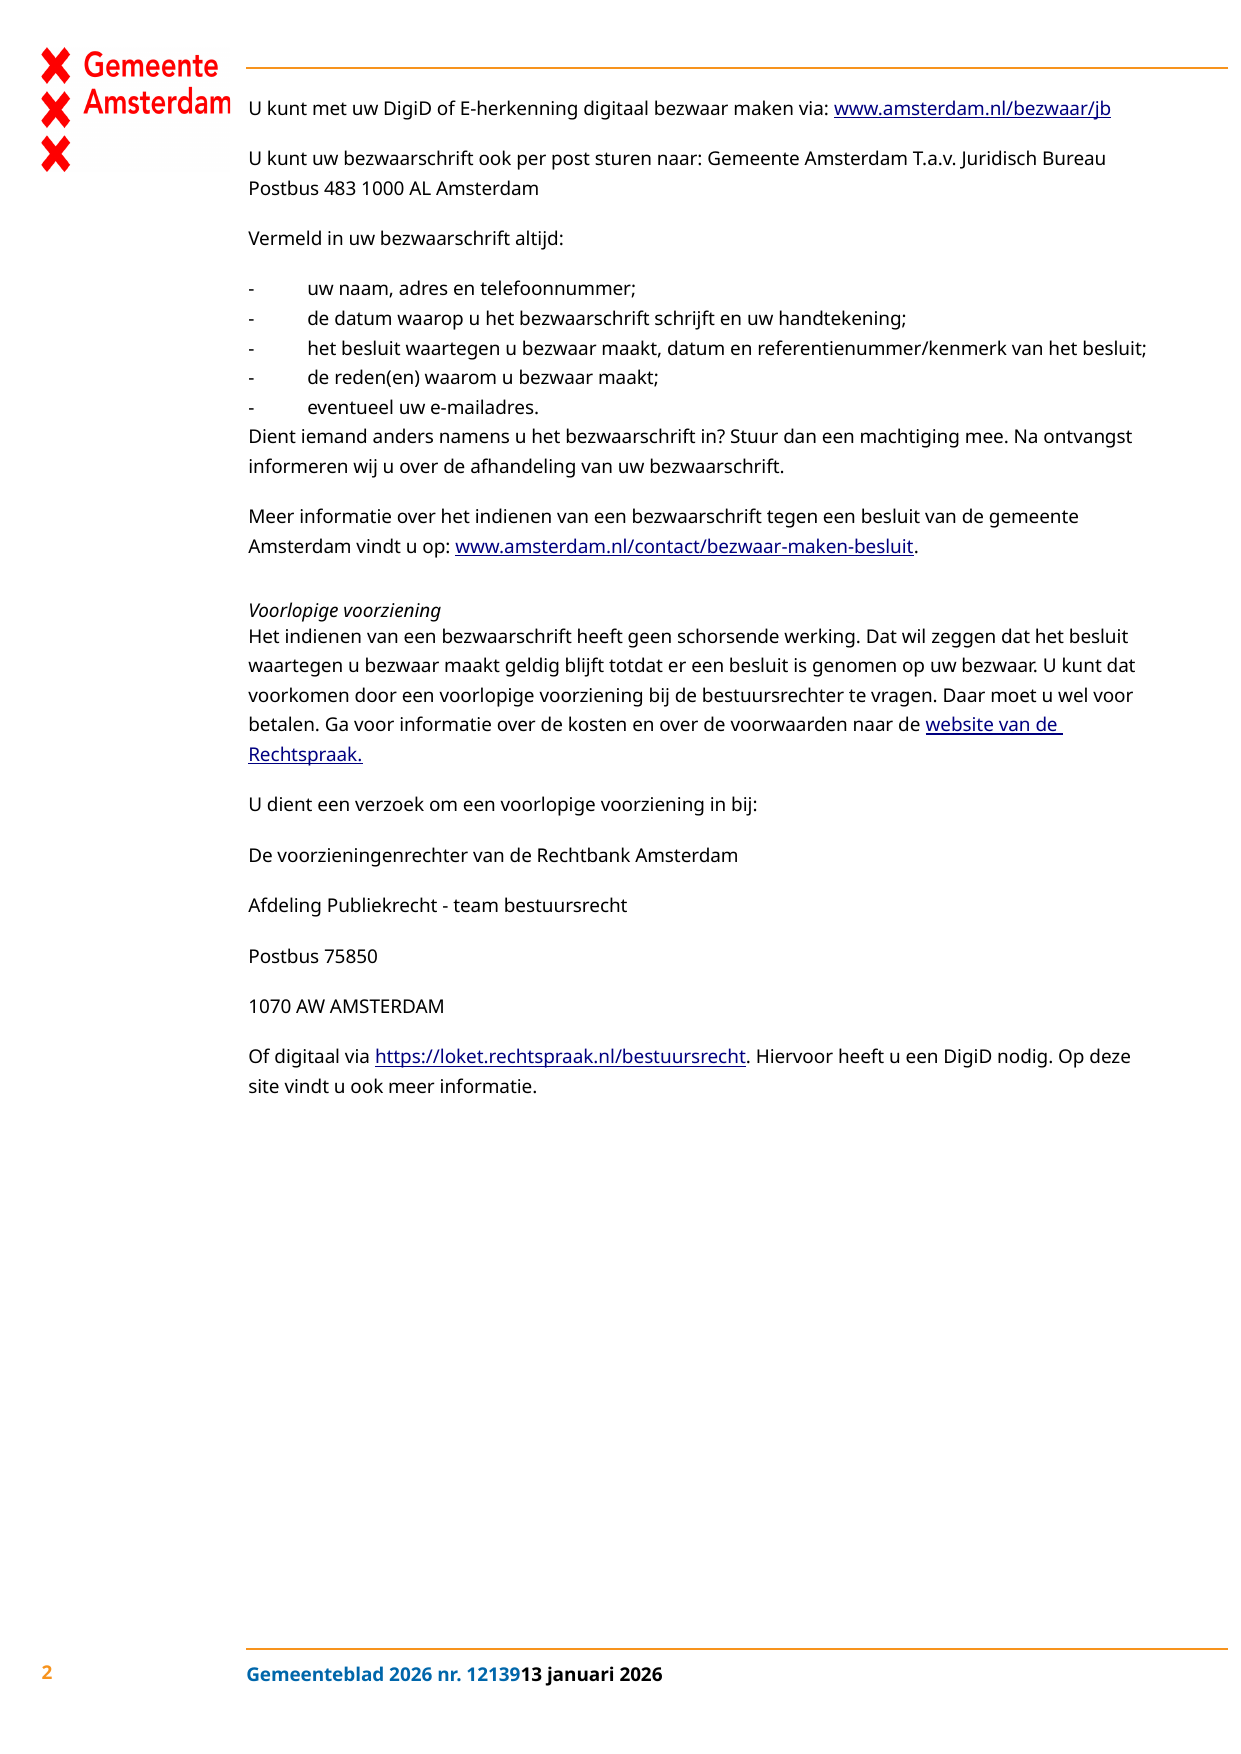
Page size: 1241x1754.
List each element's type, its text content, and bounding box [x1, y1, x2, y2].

list de reden(en) waarom u bezwaar maakt; [248, 364, 1152, 390]
text Voorlopige voorziening [248, 597, 1152, 623]
text U kunt uw bezwaarschrift ook per post sturen naar: Gemeente Amsterdam T.a.v. Juridisch Bureau Postbus 483 1000 AL Amsterdam [248, 145, 1152, 201]
text Vermeld in uw bezwaarschrift altijd: [248, 225, 1152, 251]
list uw naam, adres en telefoonnummer; [248, 276, 1152, 301]
list eventueel uw e-mailadres. [248, 394, 1152, 420]
text Postbus 75850 [248, 943, 1152, 968]
text 1070 AW AMSTERDAM [248, 993, 1152, 1019]
text U kunt met uw DigiD of E-herkenning digitaal bezwaar maken via: www.amsterdam.nl/bezwaar/jb [248, 95, 1152, 121]
text U dient een verzoek om een voorlopige voorziening in bij: [248, 792, 1152, 817]
list de datum waarop u het bezwaarschrift schrijft en uw handtekening; [248, 305, 1152, 331]
text Meer informatie over het indienen van een bezwaarschrift tegen een besluit van de gemeente Amsterdam vindt u op: www.amsterdam.nl/contact/bezwaar-maken-besluit. [248, 503, 1152, 559]
text De voorzieningenrechter van de Rechtbank Amsterdam [248, 842, 1152, 868]
picture [41, 47, 231, 172]
text Het indienen van een bezwaarschrift heeft geen schorsende werking. Dat wil zeggen dat het besluit waartegen u bezwaar maakt geldig blijft totdat er een besluit is genomen op uw bezwaar. U kunt dat voorkomen door een voorlopige voorziening bij de bestuursrechter te vragen. Daar moet u wel voor betalen. Ga voor informatie over de kosten en over de voorwaarden naar de website van de Rechtspraak. [248, 623, 1152, 767]
text Dient iemand anders namens u het bezwaarschrift in? Stuur dan een machtiging mee. Na ontvangst informeren wij u over de afhandeling van uw bezwaarschrift. [248, 423, 1152, 479]
list het besluit waartegen u bezwaar maakt, datum en referentienummer/kenmerk van het besluit; [248, 335, 1152, 361]
text Afdeling Publiekrecht - team bestuursrecht [248, 892, 1152, 918]
text Of digitaal via https://loket.rechtspraak.nl/bestuursrecht. Hiervoor heeft u een DigiD nodig. Op deze site vindt u ook meer informatie. [248, 1044, 1152, 1099]
